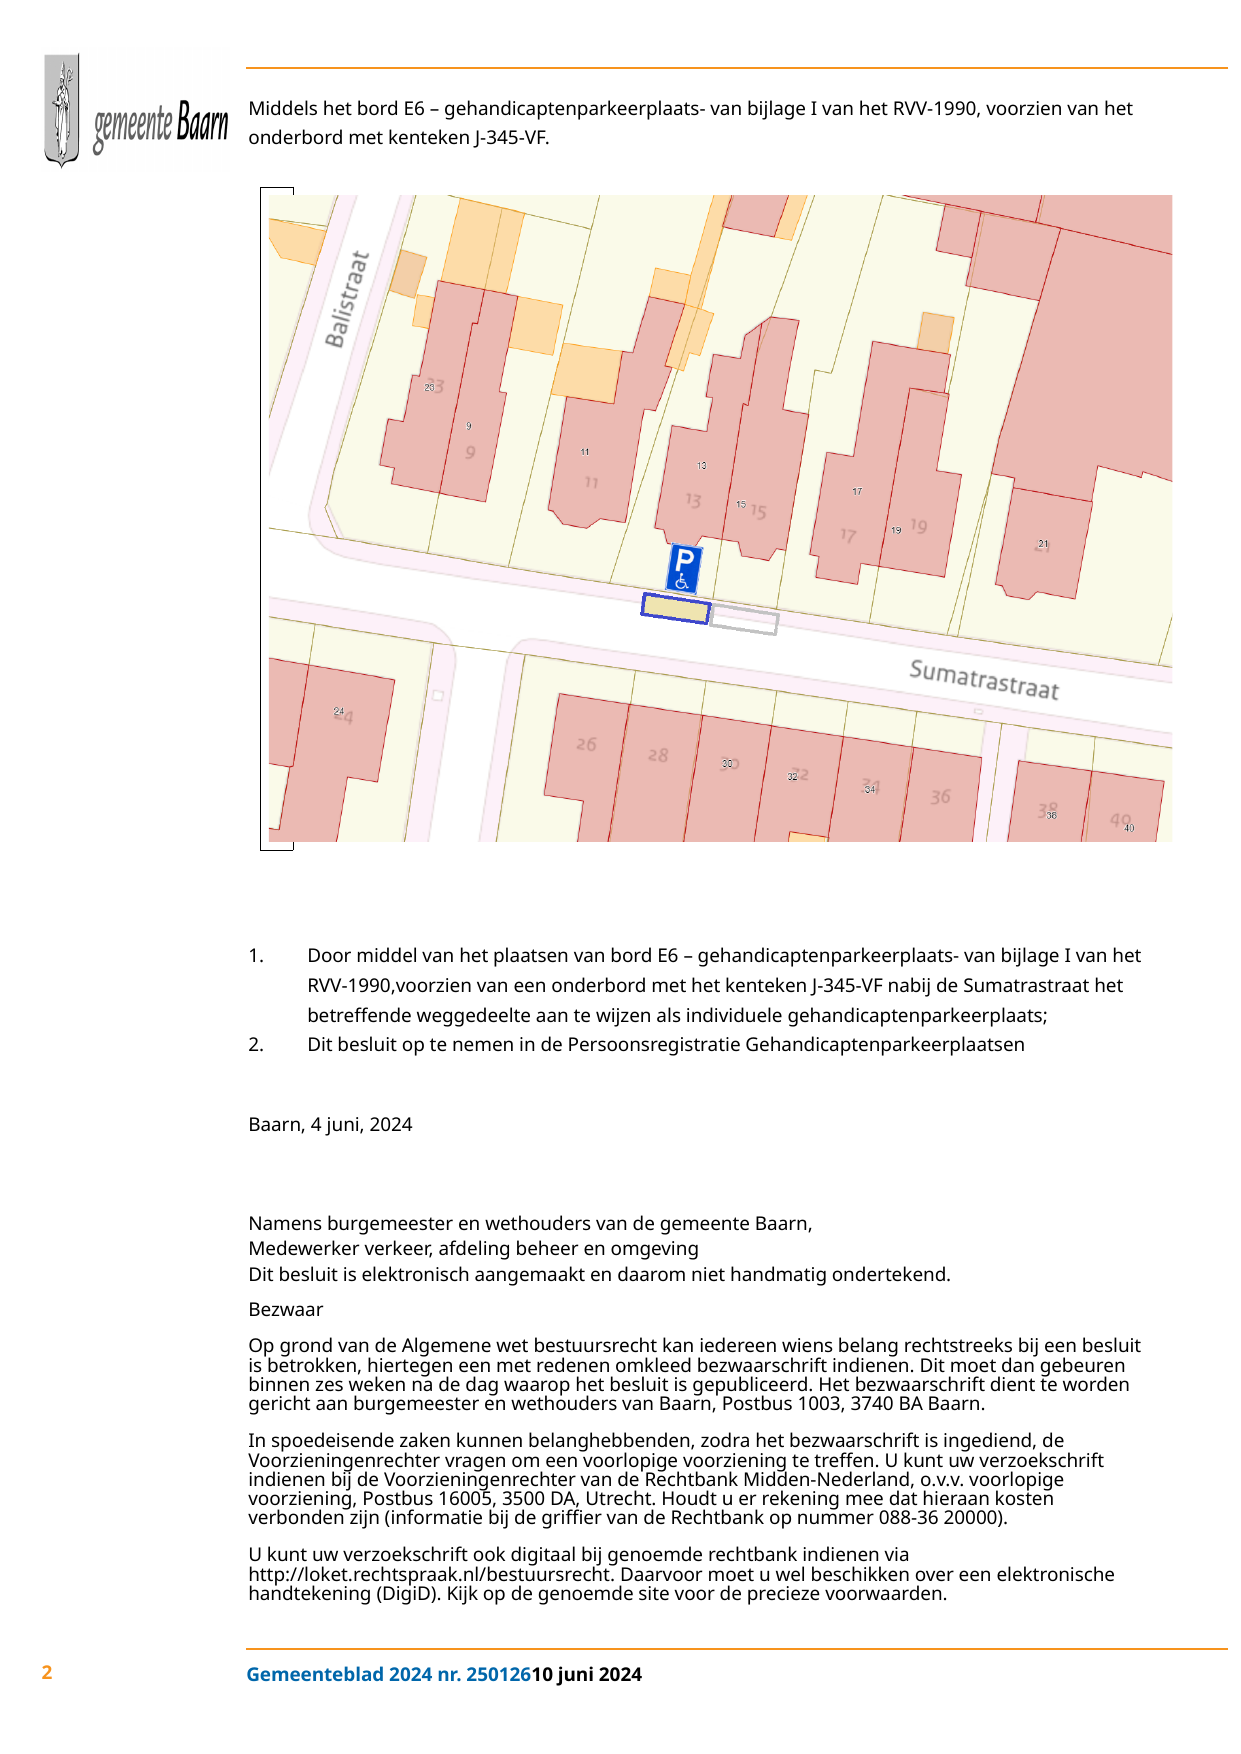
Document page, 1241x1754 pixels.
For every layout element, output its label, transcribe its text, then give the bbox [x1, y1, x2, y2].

text In spoedeisende zaken kunnen belanghebbenden, zodra het bezwaarschrift is ingediend, de Voorzieningenrechter vragen om een voorlopige voorziening te treffen. U kunt uw verzoekschrift indienen bij de Voorzieningenrechter van de Rechtbank Midden-Nederland, o.v.v. voorlopige voorziening, Postbus 16005, 3500 DA, Utrecht. Houdt u er rekening mee dat hieraan kosten verbonden zijn (informatie bij de griffier van de Rechtbank op nummer 088-36 20000). [248, 1432, 1152, 1529]
text Bezwaar [248, 1301, 1152, 1320]
list Door middel van het plaatsen van bord E6 – gehandicaptenparkeerplaats- van bijlage I van het RVV-1990,voorzien van een onderbord met het kenteken J-345-VF nabij de Sumatrastraat het betreffende weggedeelte aan te wijzen als individuele gehandicaptenparkeerplaats; [248, 943, 1152, 1028]
list Dit besluit op te nemen in de Persoonsregistratie Gehandicaptenparkeerplaatsen [248, 1031, 1152, 1057]
text Dit besluit is elektronisch aangemaakt en daarom niet handmatig ondertekend. [248, 1261, 1152, 1287]
picture [268, 195, 1173, 842]
text Op grond van de Algemene wet bestuursrecht kan iedereen wiens belang rechtstreeks bij een besluit is betrokken, hiertegen een met redenen omkleed bezwaarschrift indienen. Dit moet dan gebeuren binnen zes weken na de dag waarop het besluit is gepubliceerd. Het bezwaarschrift dient te worden gericht aan burgemeester en wethouders van Baarn, Postbus 1003, 3740 BA Baarn. [248, 1337, 1152, 1414]
text Middels het bord E6 – gehandicaptenparkeerplaats- van bijlage I van het RVV-1990, voorzien van het onderbord met kenteken J-345-VF. [248, 95, 1152, 150]
text U kunt uw verzoekschrift ook digitaal bij genoemde rechtbank indienen via http://loket.rechtspraak.nl/bestuursrecht. Daarvoor moet u wel beschikken over een elektronische handtekening (DigiD). Kijk op de genoemde site voor de precieze voorwaarden. [248, 1546, 1152, 1604]
picture [41, 47, 231, 172]
text Medewerker verkeer, afdeling beheer en omgeving [248, 1235, 1152, 1261]
text Baarn, 4 juni, 2024 [248, 1111, 1152, 1137]
text Namens burgemeester en wethouders van de gemeente Baarn, [248, 1210, 1152, 1235]
